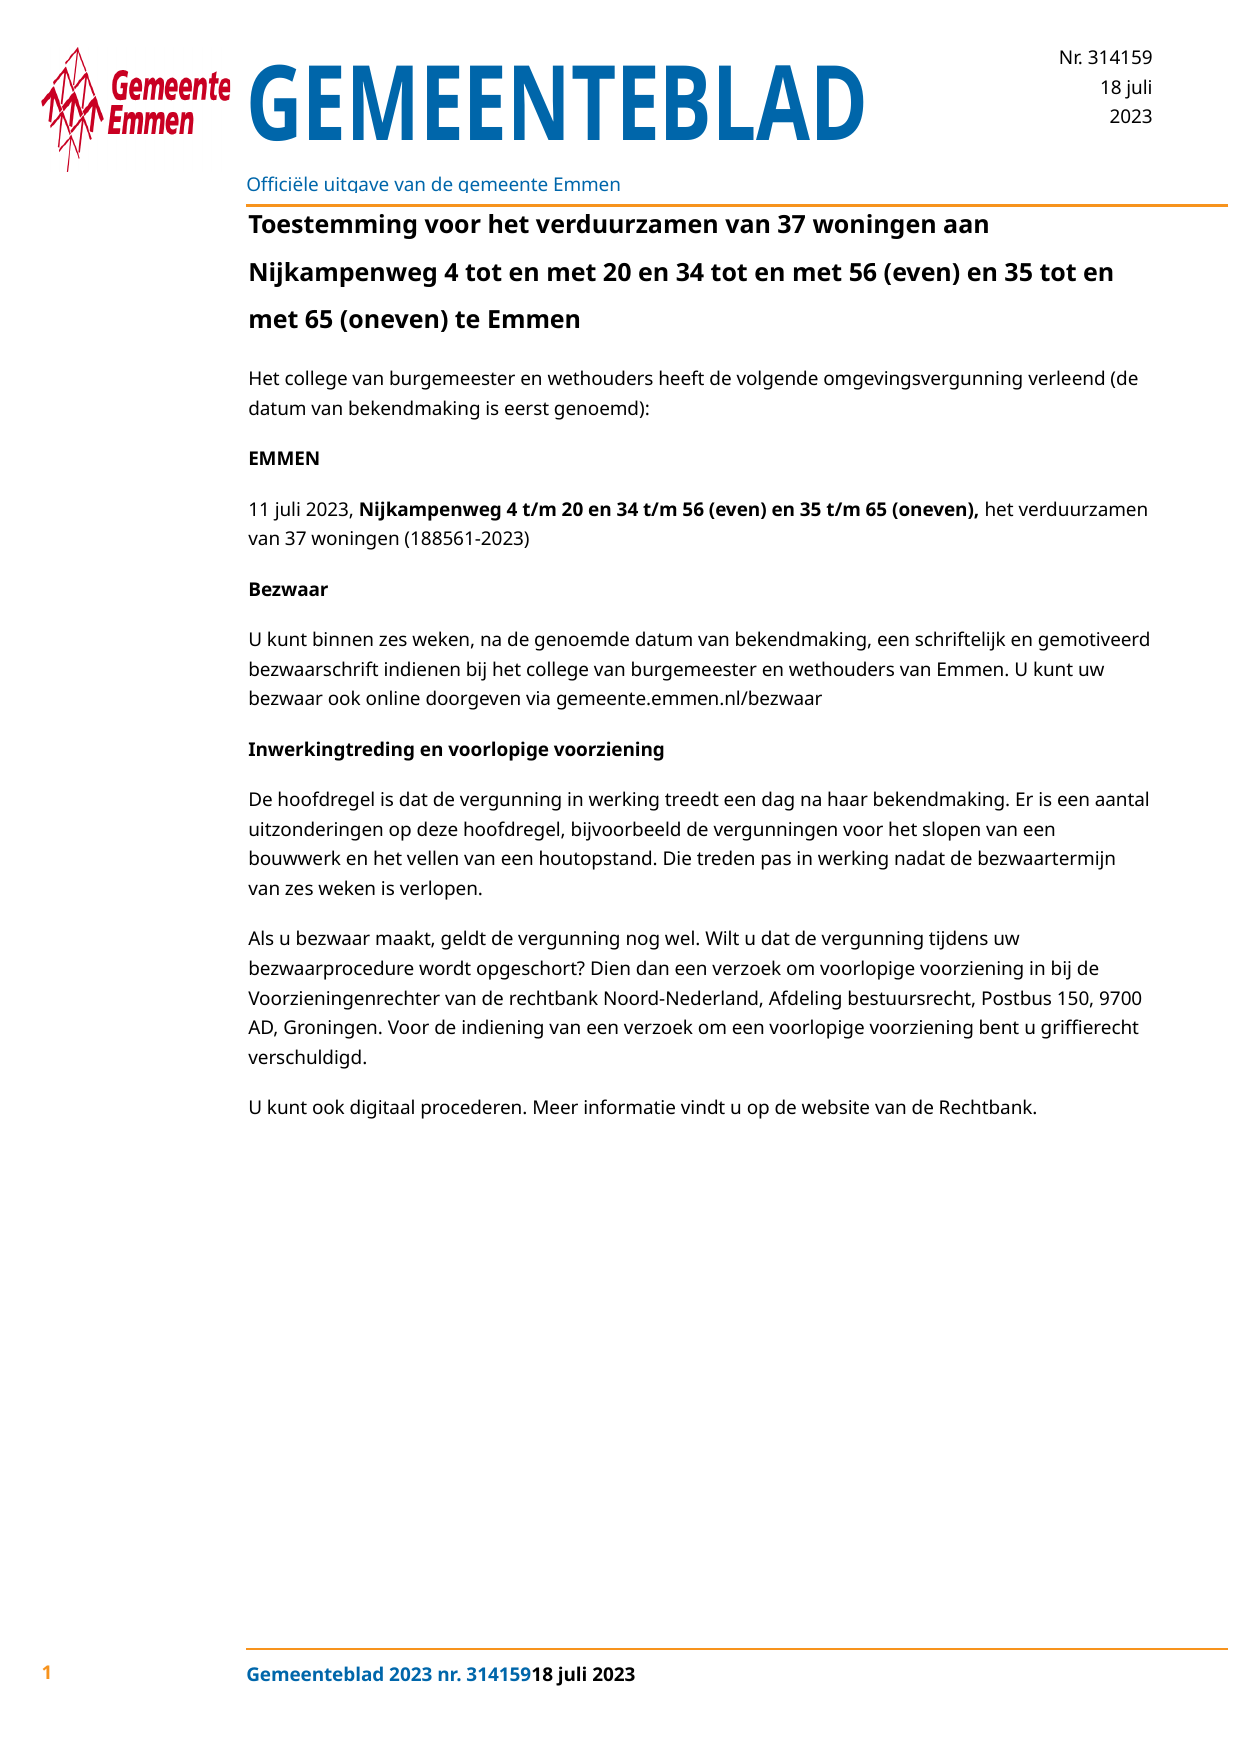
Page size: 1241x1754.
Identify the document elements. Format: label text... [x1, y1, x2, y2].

text Bezwaar [248, 576, 1152, 602]
text EMMEN [248, 446, 1152, 471]
text Het college van burgemeester en wethouders heeft de volgende omgevingsvergunning verleend (de datum van bekendmaking is eerst genoemd): [248, 366, 1152, 421]
text 11 juli 2023, Nijkampenweg 4 t/m 20 en 34 t/m 56 (even) en 35 t/m 65 (oneven), het verduurzamen van 37 woningen (188561-2023) [248, 496, 1152, 551]
text Toestemming voor het verduurzamen van 37 woningen aan Nijkampenweg 4 tot en met 20 en 34 tot en met 56 (even) en 35 tot en met 65 (oneven) te Emmen [248, 207, 1152, 336]
text U kunt ook digitaal procederen. Meer informatie vindt u op de website van de Rechtbank. [248, 1094, 1152, 1120]
text U kunt binnen zes weken, na de genoemde datum van bekendmaking, een schriftelijk en gemotiveerd bezwaarschrift indienen bij het college van burgemeester en wethouders van Emmen. U kunt uw bezwaar ook online doorgeven via gemeente.emmen.nl/bezwaar [248, 626, 1152, 711]
picture [41, 47, 231, 172]
text Als u bezwaar maakt, geldt de vergunning nog wel. Wilt u dat de vergunning tijdens uw bezwaarprocedure wordt opgeschort? Dien dan een verzoek om voorlopige voorziening in bij de Voorzieningenrechter van de rechtbank Noord-Nederland, Afdeling bestuursrecht, Postbus 150, 9700 AD, Groningen. Voor de indiening van een verzoek om een voorlopige voorziening bent u griffierecht verschuldigd. [248, 926, 1152, 1069]
text De hoofdregel is dat de vergunning in werking treedt een dag na haar bekendmaking. Er is een aantal uitzonderingen op deze hoofdregel, bijvoorbeeld de vergunningen voor het slopen van een bouwwerk en het vellen van een houtopstand. Die treden pas in werking nadat de bezwaartermijn van zes weken is verlopen. [248, 786, 1152, 901]
text Inwerkingtreding en voorlopige voorziening [248, 736, 1152, 762]
